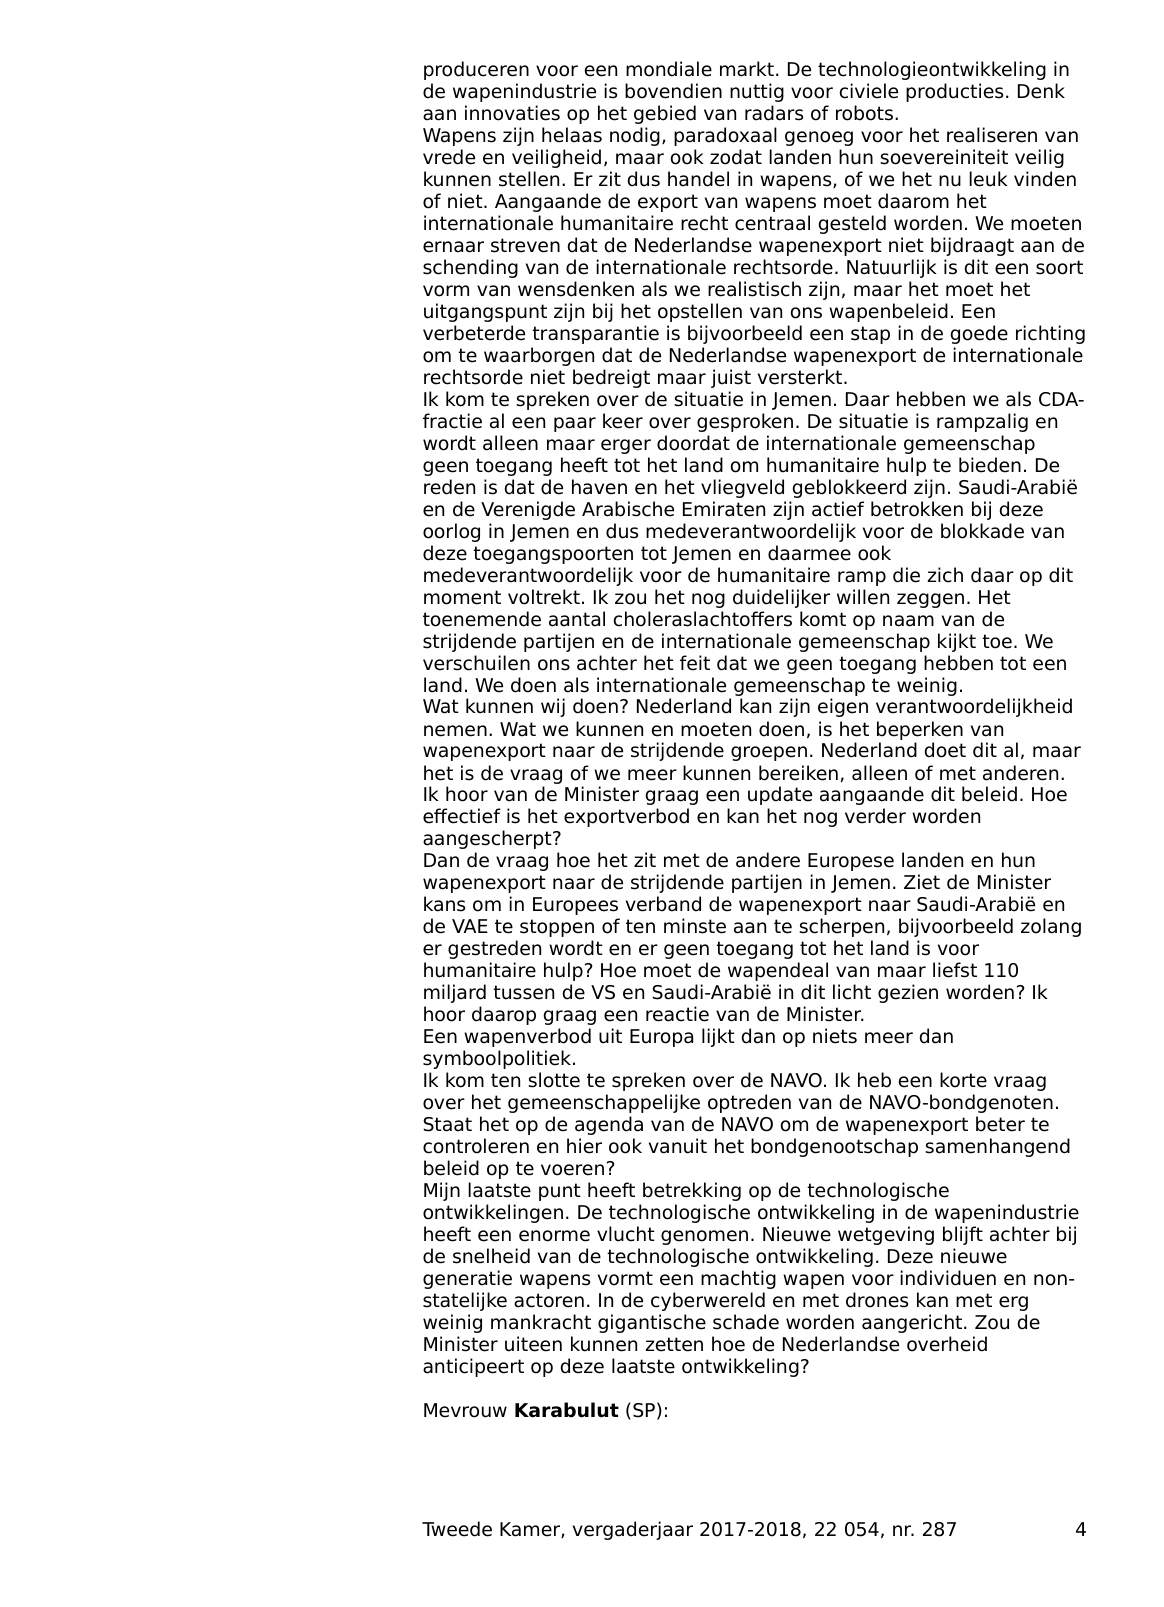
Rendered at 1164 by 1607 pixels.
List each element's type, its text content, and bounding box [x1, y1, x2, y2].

text Ik kom te spreken over de situatie in Jemen. Daar hebben we als CDA-fractie al een paar keer over gesproken. De situatie is rampzalig en wordt alleen maar erger doordat de internationale gemeenschap geen toegang heeft tot het land om humanitaire hulp te bieden. De reden is dat de haven en het vliegveld geblokkeerd zijn. Saudi-Arabië en de Verenigde Arabische Emiraten zijn actief betrokken bij deze oorlog in Jemen en dus medeverantwoordelijk voor de blokkade van deze toegangspoorten tot Jemen en daarmee ook medeverantwoordelijk voor de humanitaire ramp die zich daar op dit moment voltrekt. Ik zou het nog duidelijker willen zeggen. Het toenemende aantal choleraslachtoffers komt op naam van de strijdende partijen en de internationale gemeenschap kijkt toe. We verschuilen ons achter het feit dat we geen toegang hebben tot een land. We doen als internationale gemeenschap te weinig. [422, 389, 1087, 696]
text Mevrouw Karabulut (SP): [422, 1400, 1087, 1422]
text Ik kom ten slotte te spreken over de NAVO. Ik heb een korte vraag over het gemeenschappelijke optreden van de NAVO-bondgenoten. Staat het op de agenda van de NAVO om de wapenexport beter te controleren en hier ook vanuit het bondgenootschap samenhangend beleid op te voeren? [422, 1070, 1087, 1180]
text Mijn laatste punt heeft betrekking op de technologische ontwikkelingen. De technologische ontwikkeling in de wapenindustrie heeft een enorme vlucht genomen. Nieuwe wetgeving blijft achter bij de snelheid van de technologische ontwikkeling. Deze nieuwe generatie wapens vormt een machtig wapen voor individuen en non-statelijke actoren. In de cyberwereld en met drones kan met erg weinig mankracht gigantische schade worden aangericht. Zou de Minister uiteen kunnen zetten hoe de Nederlandse overheid anticipeert op deze laatste ontwikkeling? [422, 1180, 1087, 1378]
text Wapens zijn helaas nodig, paradoxaal genoeg voor het realiseren van vrede en veiligheid, maar ook zodat landen hun soevereiniteit veilig kunnen stellen. Er zit dus handel in wapens, of we het nu leuk vinden of niet. Aangaande de export van wapens moet daarom het internationale humanitaire recht centraal gesteld worden. We moeten ernaar streven dat de Nederlandse wapenexport niet bijdraagt aan de schending van de internationale rechtsorde. Natuurlijk is dit een soort vorm van wensdenken als we realistisch zijn, maar het moet het uitgangspunt zijn bij het opstellen van ons wapenbeleid. Een verbeterde transparantie is bijvoorbeeld een stap in de goede richting om te waarborgen dat de Nederlandse wapenexport de internationale rechtsorde niet bedreigt maar juist versterkt. [422, 125, 1087, 389]
text Een wapenverbod uit Europa lijkt dan op niets meer dan symboolpolitiek. [422, 1026, 1087, 1070]
text produceren voor een mondiale markt. De technologieontwikkeling in de wapenindustrie is bovendien nuttig voor civiele producties. Denk aan innovaties op het gebied van radars of robots. [422, 59, 1087, 125]
text Wat kunnen wij doen? Nederland kan zijn eigen verantwoordelijkheid nemen. Wat we kunnen en moeten doen, is het beperken van wapenexport naar de strijdende groepen. Nederland doet dit al, maar het is de vraag of we meer kunnen bereiken, alleen of met anderen. Ik hoor van de Minister graag een update aangaande dit beleid. Hoe effectief is het exportverbod en kan het nog verder worden aangescherpt? [422, 696, 1087, 850]
text Dan de vraag hoe het zit met de andere Europese landen en hun wapenexport naar de strijdende partijen in Jemen. Ziet de Minister kans om in Europees verband de wapenexport naar Saudi-Arabië en de VAE te stoppen of ten minste aan te scherpen, bijvoorbeeld zolang er gestreden wordt en er geen toegang tot het land is voor humanitaire hulp? Hoe moet de wapendeal van maar liefst 110 miljard tussen de VS en Saudi-Arabië in dit licht gezien worden? Ik hoor daarop graag een reactie van de Minister. [422, 850, 1087, 1026]
